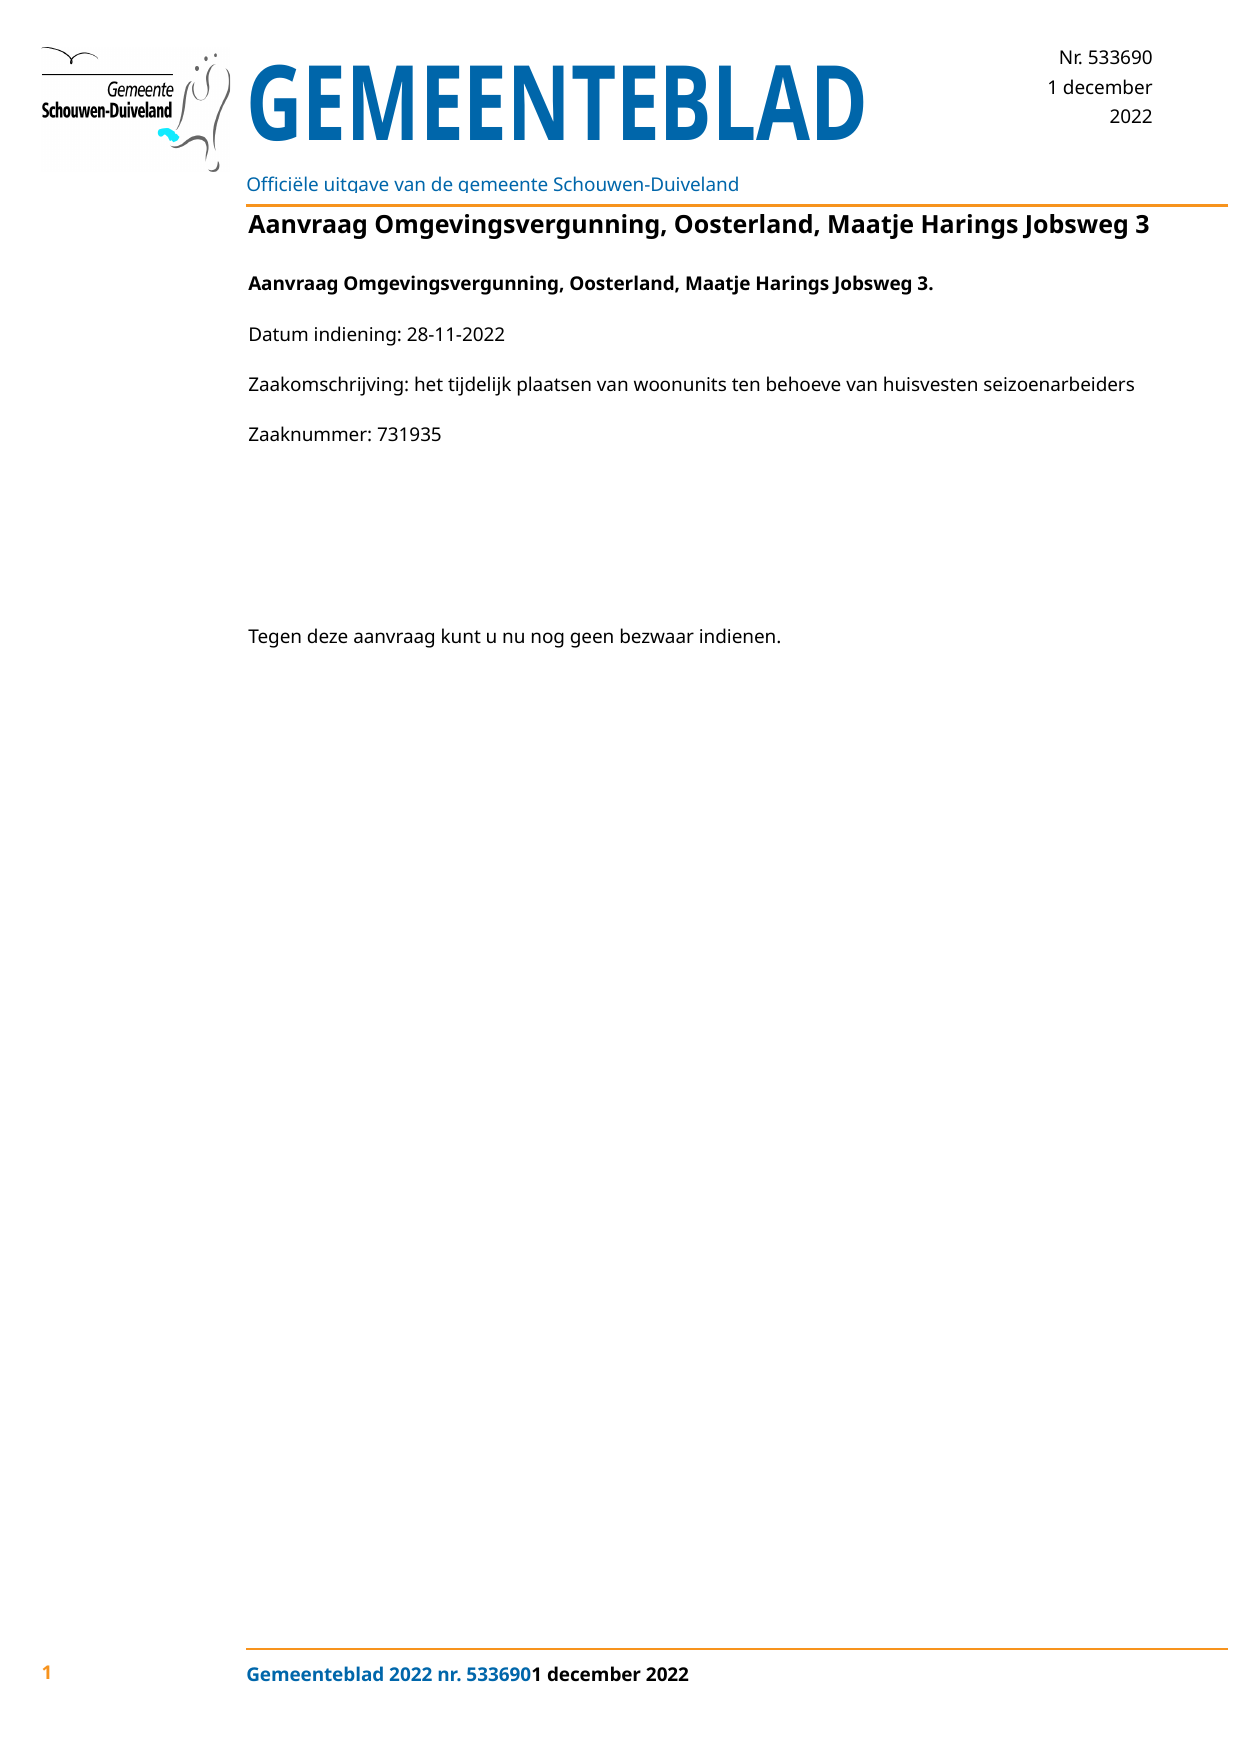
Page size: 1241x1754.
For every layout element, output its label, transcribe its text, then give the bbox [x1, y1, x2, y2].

text Aanvraag Omgevingsvergunning, Oosterland, Maatje Harings Jobsweg 3. [248, 270, 1152, 296]
text Aanvraag Omgevingsvergunning, Oosterland, Maatje Harings Jobsweg 3 [248, 207, 1152, 241]
text Datum indiening: 28-11-2022 [248, 321, 1152, 346]
text Zaakomschrijving: het tijdelijk plaatsen van woonunits ten behoeve van huisvesten seizoenarbeiders [248, 371, 1152, 397]
picture [41, 47, 231, 172]
text Tegen deze aanvraag kunt u nu nog geen bezwaar indienen. [248, 623, 1152, 649]
text Zaaknummer: 731935 [248, 422, 1152, 447]
